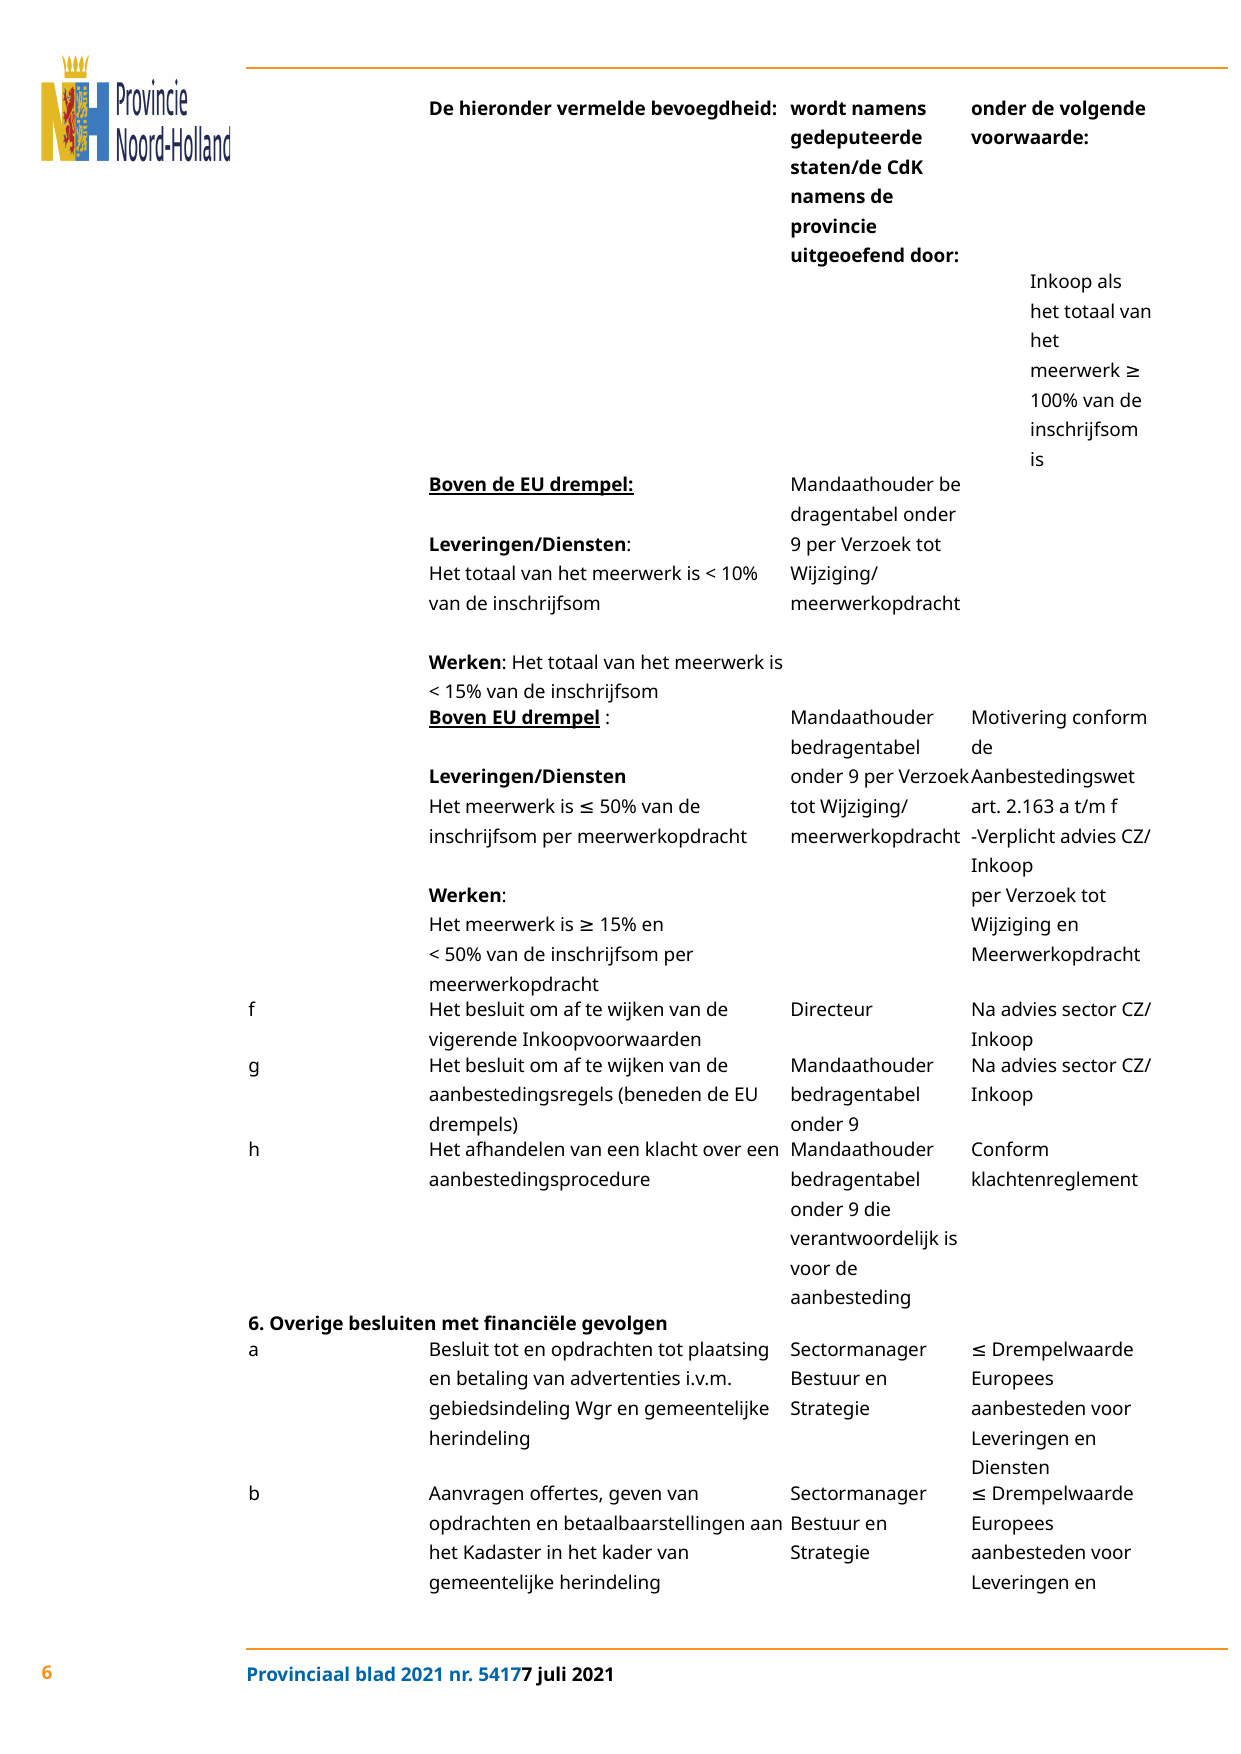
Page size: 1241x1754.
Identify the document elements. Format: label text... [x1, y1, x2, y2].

table_cell Conform klachtenreglement [971, 1137, 1152, 1310]
table_cell a [248, 1336, 429, 1480]
table_cell 6. Overige besluiten met financiële gevolgen [248, 1310, 1152, 1336]
table_cell [429, 269, 790, 472]
table_cell Motivering conform de Aanbestedingswet art. 2.163 a t/m f -Verplicht advies CZ/ Inkoop per Verzoek tot Wijziging en Meerwerkopdracht [971, 705, 1152, 996]
table_header wordt namens gedeputeerde staten/de CdK namens de provincie uitgeoefend door: [790, 95, 971, 268]
table_cell Mandaathouder bedragentabel onder 9 per Verzoek tot Wijziging/ meerwerkopdracht [790, 705, 971, 996]
table_cell Mandaathouder bedragentabel onder 9 [790, 1052, 971, 1137]
table_cell ≤ Drempelwaarde Europees aanbesteden voor Leveringen en [971, 1480, 1152, 1594]
table_cell Het besluit om af te wijken van de aanbestedingsregels (beneden de EU drempels) [429, 1052, 790, 1137]
table_cell [790, 269, 971, 472]
table_cell [248, 705, 429, 996]
table_cell Sectormanager Bestuur en Strategie [790, 1480, 971, 1594]
table_cell g [248, 1052, 429, 1137]
table_cell Besluit tot en opdrachten tot plaatsing en betaling van advertenties i.v.m. gebiedsindeling Wgr en gemeentelijke herindeling [429, 1336, 790, 1480]
table_header onder de volgende voorwaarde: [971, 95, 1152, 268]
table_cell [971, 472, 1152, 704]
table_cell Directeur [790, 996, 971, 1052]
table_cell [248, 269, 429, 472]
table_cell Na advies sector CZ/ Inkoop [971, 996, 1152, 1052]
table_cell f [248, 996, 429, 1052]
table_cell Inkoop als het totaal van het meerwerk ≥ 100% van de inschrijfsom is [971, 269, 1152, 472]
table_cell Sectormanager Bestuur en Strategie [790, 1336, 971, 1480]
table_cell Het besluit om af te wijken van de vigerende Inkoopvoorwaarden [429, 996, 790, 1052]
table_cell Het afhandelen van een klacht over een aanbestedingsprocedure [429, 1137, 790, 1310]
picture [41, 47, 231, 172]
table_cell Mandaathouder bedragentabel onder 9 die verantwoordelijk is voor de aanbesteding [790, 1137, 971, 1310]
table_cell h [248, 1137, 429, 1310]
table_cell Aanvragen offertes, geven van opdrachten en betaalbaarstellingen aan het Kadaster in het kader van gemeentelijke herindeling [429, 1480, 790, 1594]
table_cell b [248, 1480, 429, 1594]
table_cell [248, 472, 429, 704]
table_cell Boven EU drempel : Leveringen/Diensten Het meerwerk is ≤ 50% van de inschrijfsom per meerwerkopdracht Werken: Het meerwerk is ≥ 15% en < 50% van de inschrijfsom per meerwerkopdracht [429, 705, 790, 996]
table_cell Na advies sector CZ/ Inkoop [971, 1052, 1152, 1137]
table_header [248, 95, 429, 268]
table_cell Boven de EU drempel: Leveringen/Diensten: Het totaal van het meerwerk is < 10% van de inschrijfsom Werken: Het totaal van het meerwerk is < 15% van de inschrijfsom [429, 472, 790, 704]
table_cell Mandaathouder bedragentabel onder 9 per Verzoek tot Wijziging/ meerwerkopdracht [790, 472, 971, 704]
table_cell ≤ Drempelwaarde Europees aanbesteden voor Leveringen en Diensten [971, 1336, 1152, 1480]
table_header De hieronder vermelde bevoegdheid: [429, 95, 790, 268]
